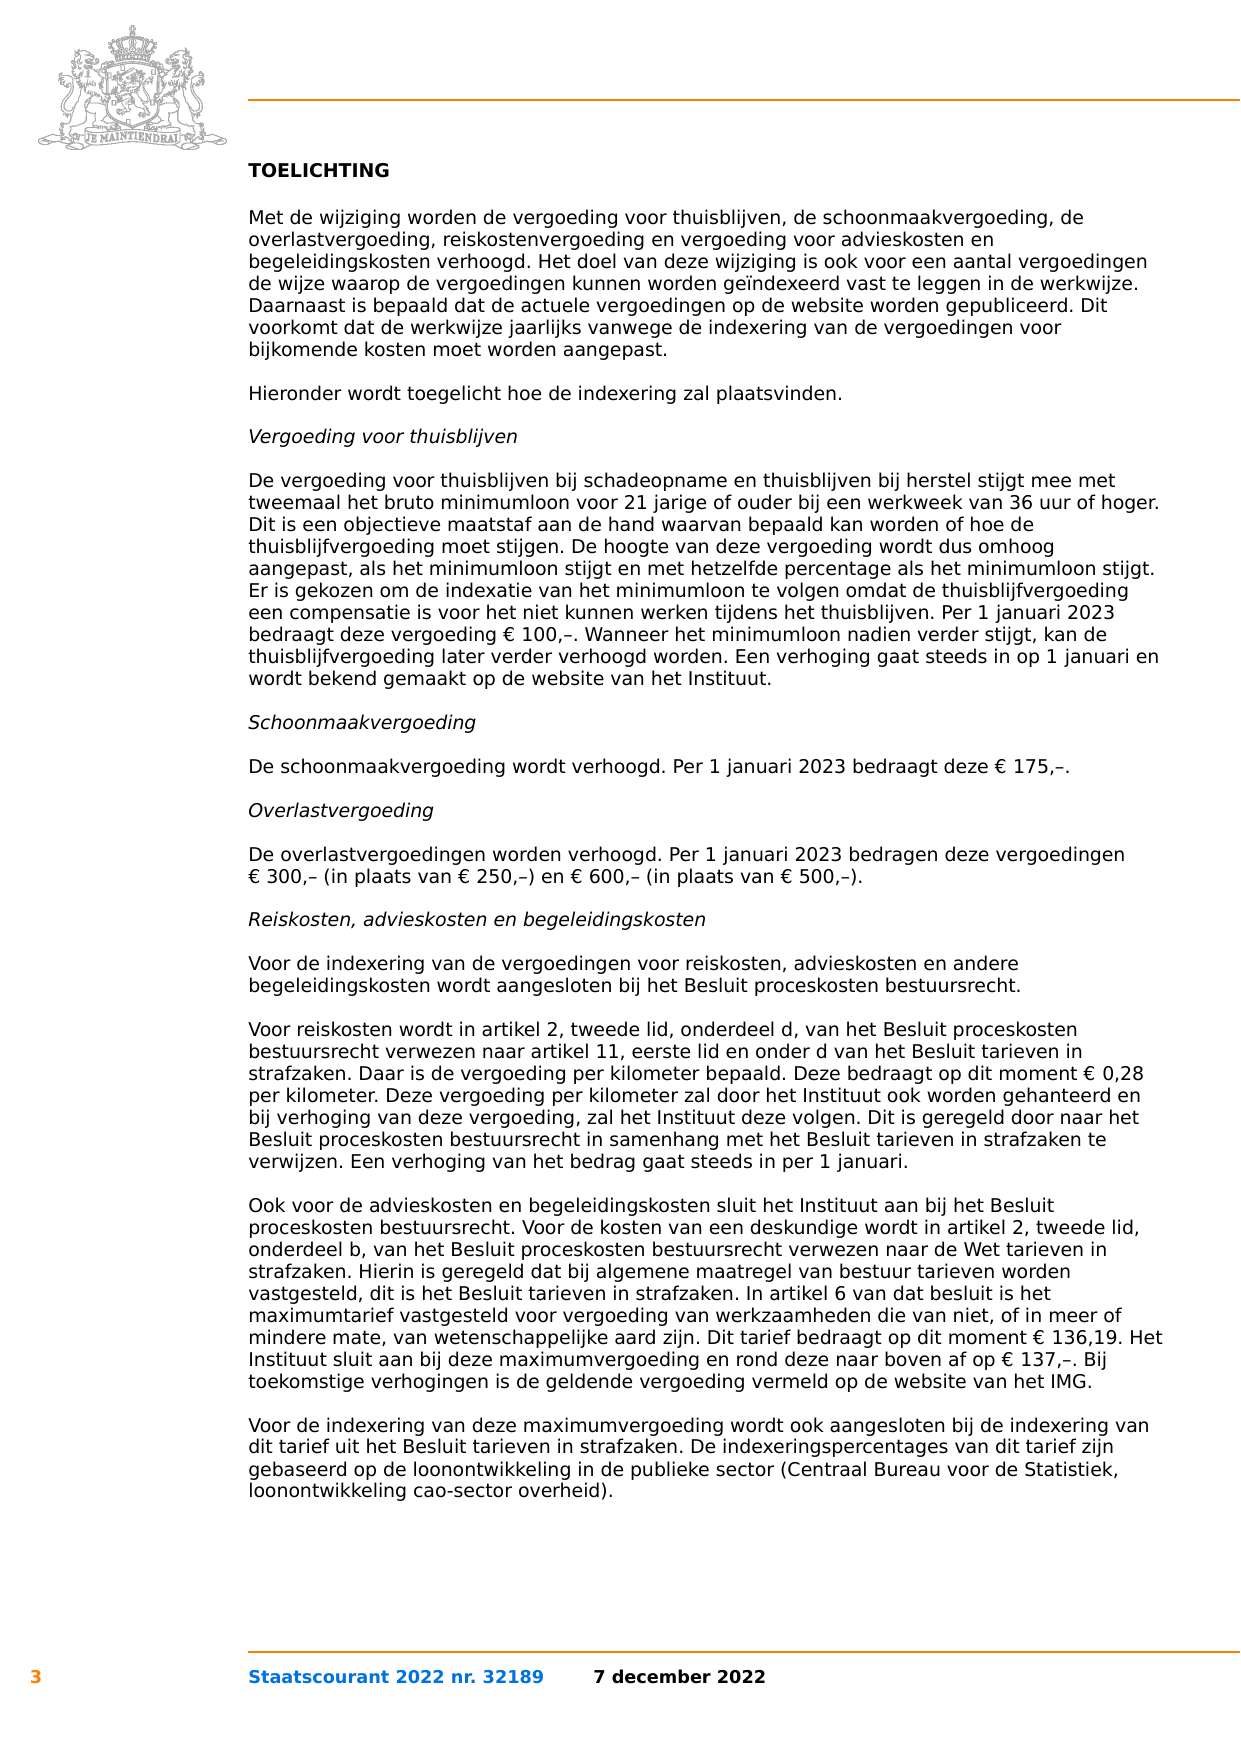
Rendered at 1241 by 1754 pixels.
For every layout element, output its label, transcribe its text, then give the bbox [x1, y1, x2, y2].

subtitle Vergoeding voor thuisblijven [248, 426, 1163, 448]
text Met de wijziging worden de vergoeding voor thuisblijven, de schoonmaakvergoeding, de overlastvergoeding, reiskostenvergoeding en vergoeding voor advieskosten en begeleidingskosten verhoogd. Het doel van deze wijziging is ook voor een aantal vergoedingen de wijze waarop de vergoedingen kunnen worden geïndexeerd vast te leggen in de werkwijze. Daarnaast is bepaald dat de actuele vergoedingen op de website worden gepubliceerd. Dit voorkomt dat de werkwijze jaarlijks vanwege de indexering van de vergoedingen voor bijkomende kosten moet worden aangepast. [248, 207, 1163, 361]
text Hieronder wordt toegelicht hoe de indexering zal plaatsvinden. [248, 383, 1163, 404]
picture [38, 25, 227, 150]
text De schoonmaakvergoeding wordt verhoogd. Per 1 januari 2023 bedraagt deze € 175,–. [248, 756, 1163, 778]
subtitle Schoonmaakvergoeding [248, 712, 1163, 734]
text De overlastvergoedingen worden verhoogd. Per 1 januari 2023 bedragen deze vergoedingen € 300,– (in plaats van € 250,–) en € 600,– (in plaats van € 500,–). [248, 843, 1163, 887]
text Voor de indexering van deze maximumvergoeding wordt ook aangesloten bij de indexering van dit tarief uit het Besluit tarieven in strafzaken. De indexeringspercentages van dit tarief zijn gebaseerd op de loonontwikkeling in de publieke sector (Centraal Bureau voor de Statistiek, loonontwikkeling cao-sector overheid). [248, 1414, 1163, 1502]
subtitle Reiskosten, advieskosten en begeleidingskosten [248, 909, 1163, 931]
subtitle Overlastvergoeding [248, 800, 1163, 822]
text Voor de indexering van de vergoedingen voor reiskosten, advieskosten en andere begeleidingskosten wordt aangesloten bij het Besluit proceskosten bestuursrecht. [248, 953, 1163, 997]
text De vergoeding voor thuisblijven bij schadeopname en thuisblijven bij herstel stijgt mee met tweemaal het bruto minimumloon voor 21 jarige of ouder bij een werkweek van 36 uur of hoger. Dit is een objectieve maatstaf aan de hand waarvan bepaald kan worden of hoe de thuisblijfvergoeding moet stijgen. De hoogte van deze vergoeding wordt dus omhoog aangepast, als het minimumloon stijgt en met hetzelfde percentage als het minimumloon stijgt. Er is gekozen om de indexatie van het minimumloon te volgen omdat de thuisblijfvergoeding een compensatie is voor het niet kunnen werken tijdens het thuisblijven. Per 1 januari 2023 bedraagt deze vergoeding € 100,–. Wanneer het minimumloon nadien verder stijgt, kan de thuisblijfvergoeding later verder verhoogd worden. Een verhoging gaat steeds in op 1 januari en wordt bekend gemaakt op de website van het Instituut. [248, 470, 1163, 690]
text Ook voor de advieskosten en begeleidingskosten sluit het Instituut aan bij het Besluit proceskosten bestuursrecht. Voor de kosten van een deskundige wordt in artikel 2, tweede lid, onderdeel b, van het Besluit proceskosten bestuursrecht verwezen naar de Wet tarieven in strafzaken. Hierin is geregeld dat bij algemene maatregel van bestuur tarieven worden vastgesteld, dit is het Besluit tarieven in strafzaken. In artikel 6 van dat besluit is het maximumtarief vastgesteld voor vergoeding van werkzaamheden die van niet, of in meer of mindere mate, van wetenschappelijke aard zijn. Dit tarief bedraagt op dit moment € 136,19. Het Instituut sluit aan bij deze maximumvergoeding en rond deze naar boven af op € 137,–. Bij toekomstige verhogingen is de geldende vergoeding vermeld op de website van het IMG. [248, 1195, 1163, 1393]
text Voor reiskosten wordt in artikel 2, tweede lid, onderdeel d, van het Besluit proceskosten bestuursrecht verwezen naar artikel 11, eerste lid en onder d van het Besluit tarieven in strafzaken. Daar is de vergoeding per kilometer bepaald. Deze bedraagt op dit moment € 0,28 per kilometer. Deze vergoeding per kilometer zal door het Instituut ook worden gehanteerd en bij verhoging van deze vergoeding, zal het Instituut deze volgen. Dit is geregeld door naar het Besluit proceskosten bestuursrecht in samenhang met het Besluit tarieven in strafzaken te verwijzen. Een verhoging van het bedrag gaat steeds in per 1 januari. [248, 1019, 1163, 1173]
subtitle TOELICHTING [248, 160, 1163, 182]
